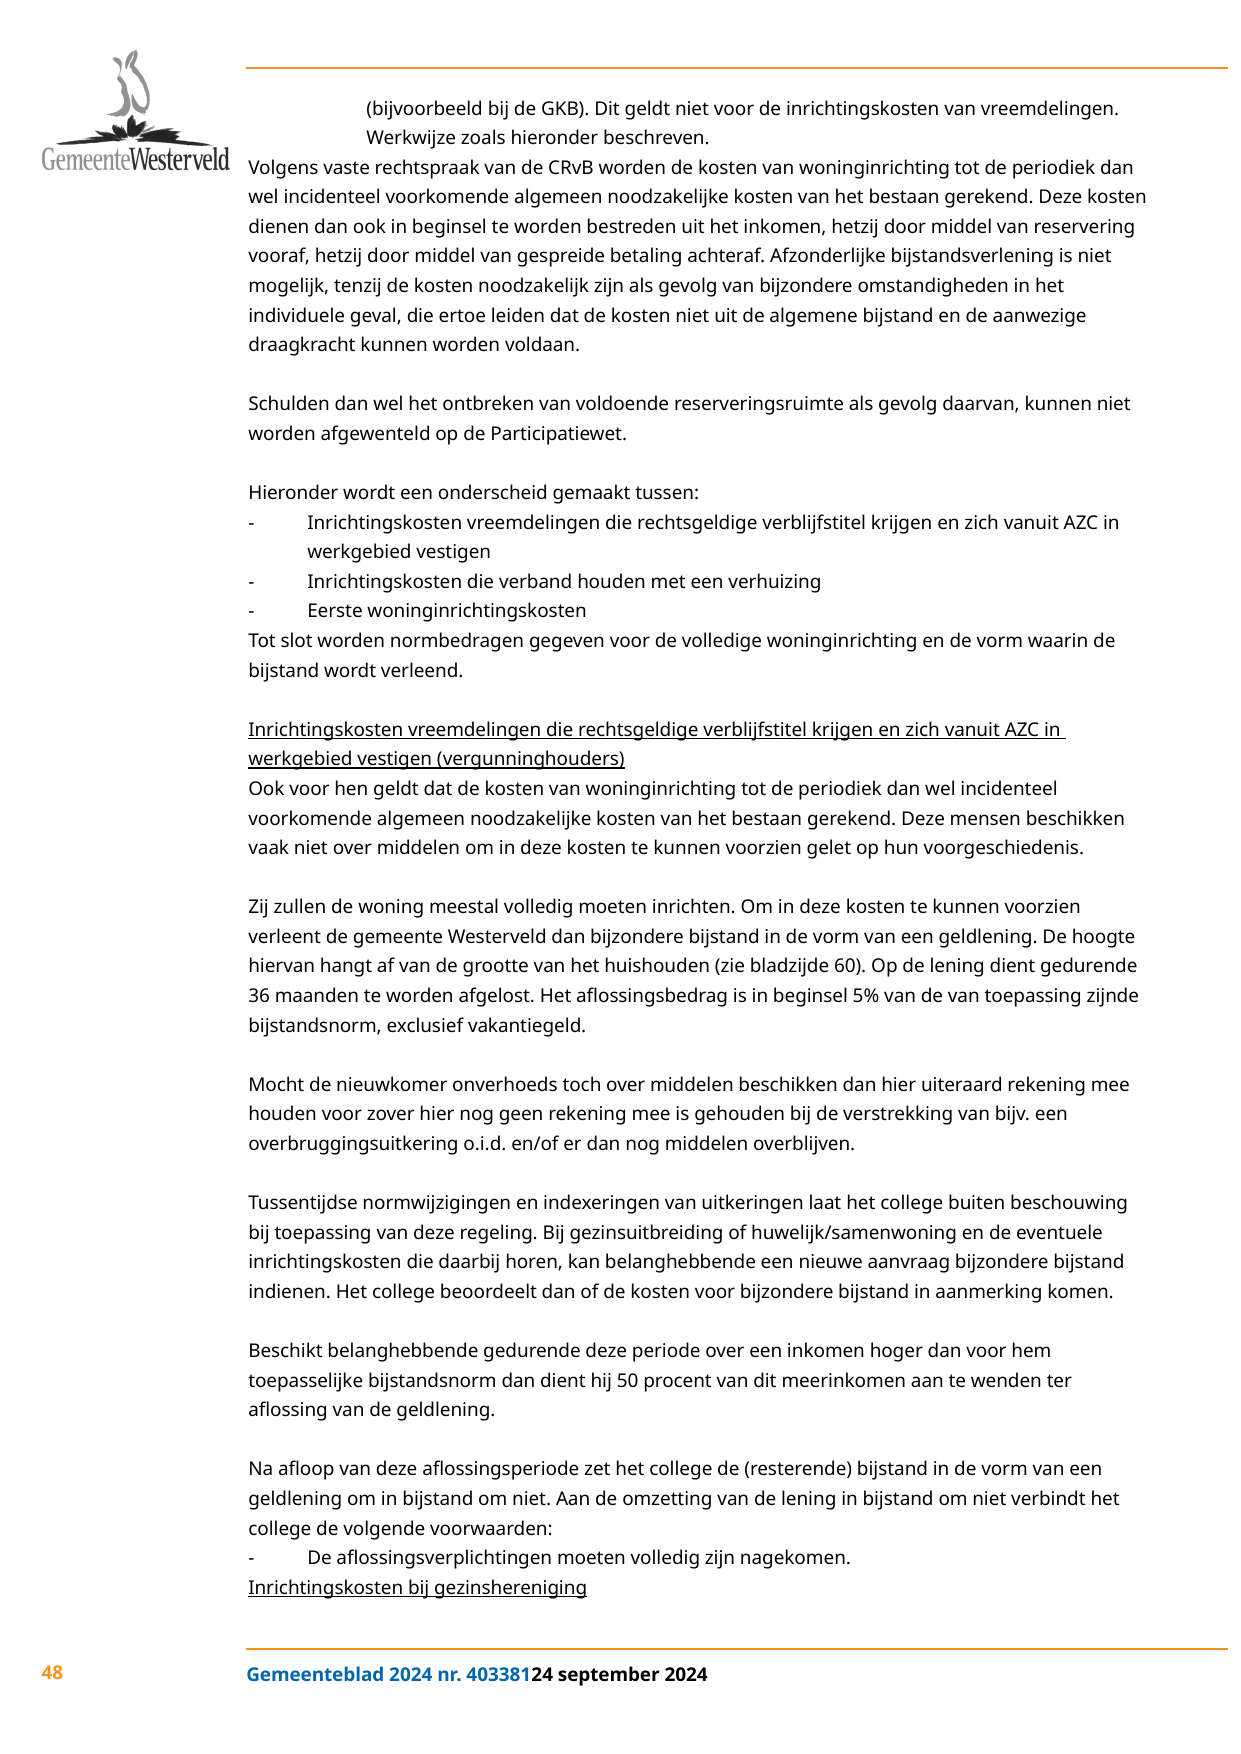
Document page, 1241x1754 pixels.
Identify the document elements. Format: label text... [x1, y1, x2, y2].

text Ook voor hen geldt dat de kosten van woninginrichting tot de periodiek dan wel incidenteel voorkomende algemeen noodzakelijke kosten van het bestaan gerekend. Deze mensen beschikken vaak niet over middelen om in deze kosten te kunnen voorzien gelet op hun voorgeschiedenis. [248, 775, 1152, 860]
text Zij zullen de woning meestal volledig moeten inrichten. Om in deze kosten te kunnen voorzien verleent de gemeente Westerveld dan bijzondere bijstand in de vorm van een geldlening. De hoogte hiervan hangt af van de grootte van het huishouden (zie bladzijde 60). Op de lening dient gedurende 36 maanden te worden afgelost. Het aflossingsbedrag is in beginsel 5% van de van toepassing zijnde bijstandsnorm, exclusief vakantiegeld. [248, 893, 1152, 1038]
list Inrichtingskosten die verband houden met een verhuizing [248, 568, 1152, 594]
text Beschikt belanghebbende gedurende deze periode over een inkomen hoger dan voor hem toepasselijke bijstandsnorm dan dient hij 50 procent van dit meerinkomen aan te wenden ter aflossing van de geldlening. [248, 1337, 1152, 1422]
text Na afloop van deze aflossingsperiode zet het college de (resterende) bijstand in de vorm van een geldlening om in bijstand om niet. Aan de omzetting van de lening in bijstand om niet verbindt het college de volgende voorwaarden: [248, 1456, 1152, 1541]
list Eerste woninginrichtingskosten [248, 598, 1152, 623]
text Tot slot worden normbedragen gegeven voor de volledige woninginrichting en de vorm waarin de bijstand wordt verleend. [248, 627, 1152, 683]
list (bijvoorbeeld bij de GKB). Dit geldt niet voor de inrichtingskosten van vreemdelingen. Werkwijze zoals hieronder beschreven. [307, 95, 1152, 150]
text Volgens vaste rechtspraak van de CRvB worden de kosten van woninginrichting tot de periodiek dan wel incidenteel voorkomende algemeen noodzakelijke kosten van het bestaan gerekend. Deze kosten dienen dan ook in beginsel te worden bestreden uit het inkomen, hetzij door middel van reservering vooraf, hetzij door middel van gespreide betaling achteraf. Afzonderlijke bijstandsverlening is niet mogelijk, tenzij de kosten noodzakelijk zijn als gevolg van bijzondere omstandigheden in het individuele geval, die ertoe leiden dat de kosten niet uit de algemene bijstand en de aanwezige draagkracht kunnen worden voldaan. [248, 154, 1152, 357]
text Schulden dan wel het ontbreken van voldoende reserveringsruimte als gevolg daarvan, kunnen niet worden afgewenteld op de Participatiewet. [248, 391, 1152, 446]
text Mocht de nieuwkomer onverhoeds toch over middelen beschikken dan hier uiteraard rekening mee houden voor zover hier nog geen rekening mee is gehouden bij de verstrekking van bijv. een overbruggingsuitkering o.i.d. en/of er dan nog middelen overblijven. [248, 1071, 1152, 1156]
text Inrichtingskosten bij gezinshereniging [248, 1574, 1152, 1600]
picture [41, 47, 231, 172]
text Inrichtingskosten vreemdelingen die rechtsgeldige verblijfstitel krijgen en zich vanuit AZC in werkgebied vestigen (vergunninghouders) [248, 716, 1152, 771]
text Tussentijdse normwijzigingen en indexeringen van uitkeringen laat het college buiten beschouwing bij toepassing van deze regeling. Bij gezinsuitbreiding of huwelijk/samenwoning en de eventuele inrichtingskosten die daarbij horen, kan belanghebbende een nieuwe aanvraag bijzondere bijstand indienen. Het college beoordeelt dan of de kosten voor bijzondere bijstand in aanmerking komen. [248, 1189, 1152, 1304]
text Hieronder wordt een onderscheid gemaakt tussen: [248, 479, 1152, 505]
list Inrichtingskosten vreemdelingen die rechtsgeldige verblijfstitel krijgen en zich vanuit AZC in werkgebied vestigen [248, 509, 1152, 564]
list De aflossingsverplichtingen moeten volledig zijn nagekomen. [248, 1544, 1152, 1570]
